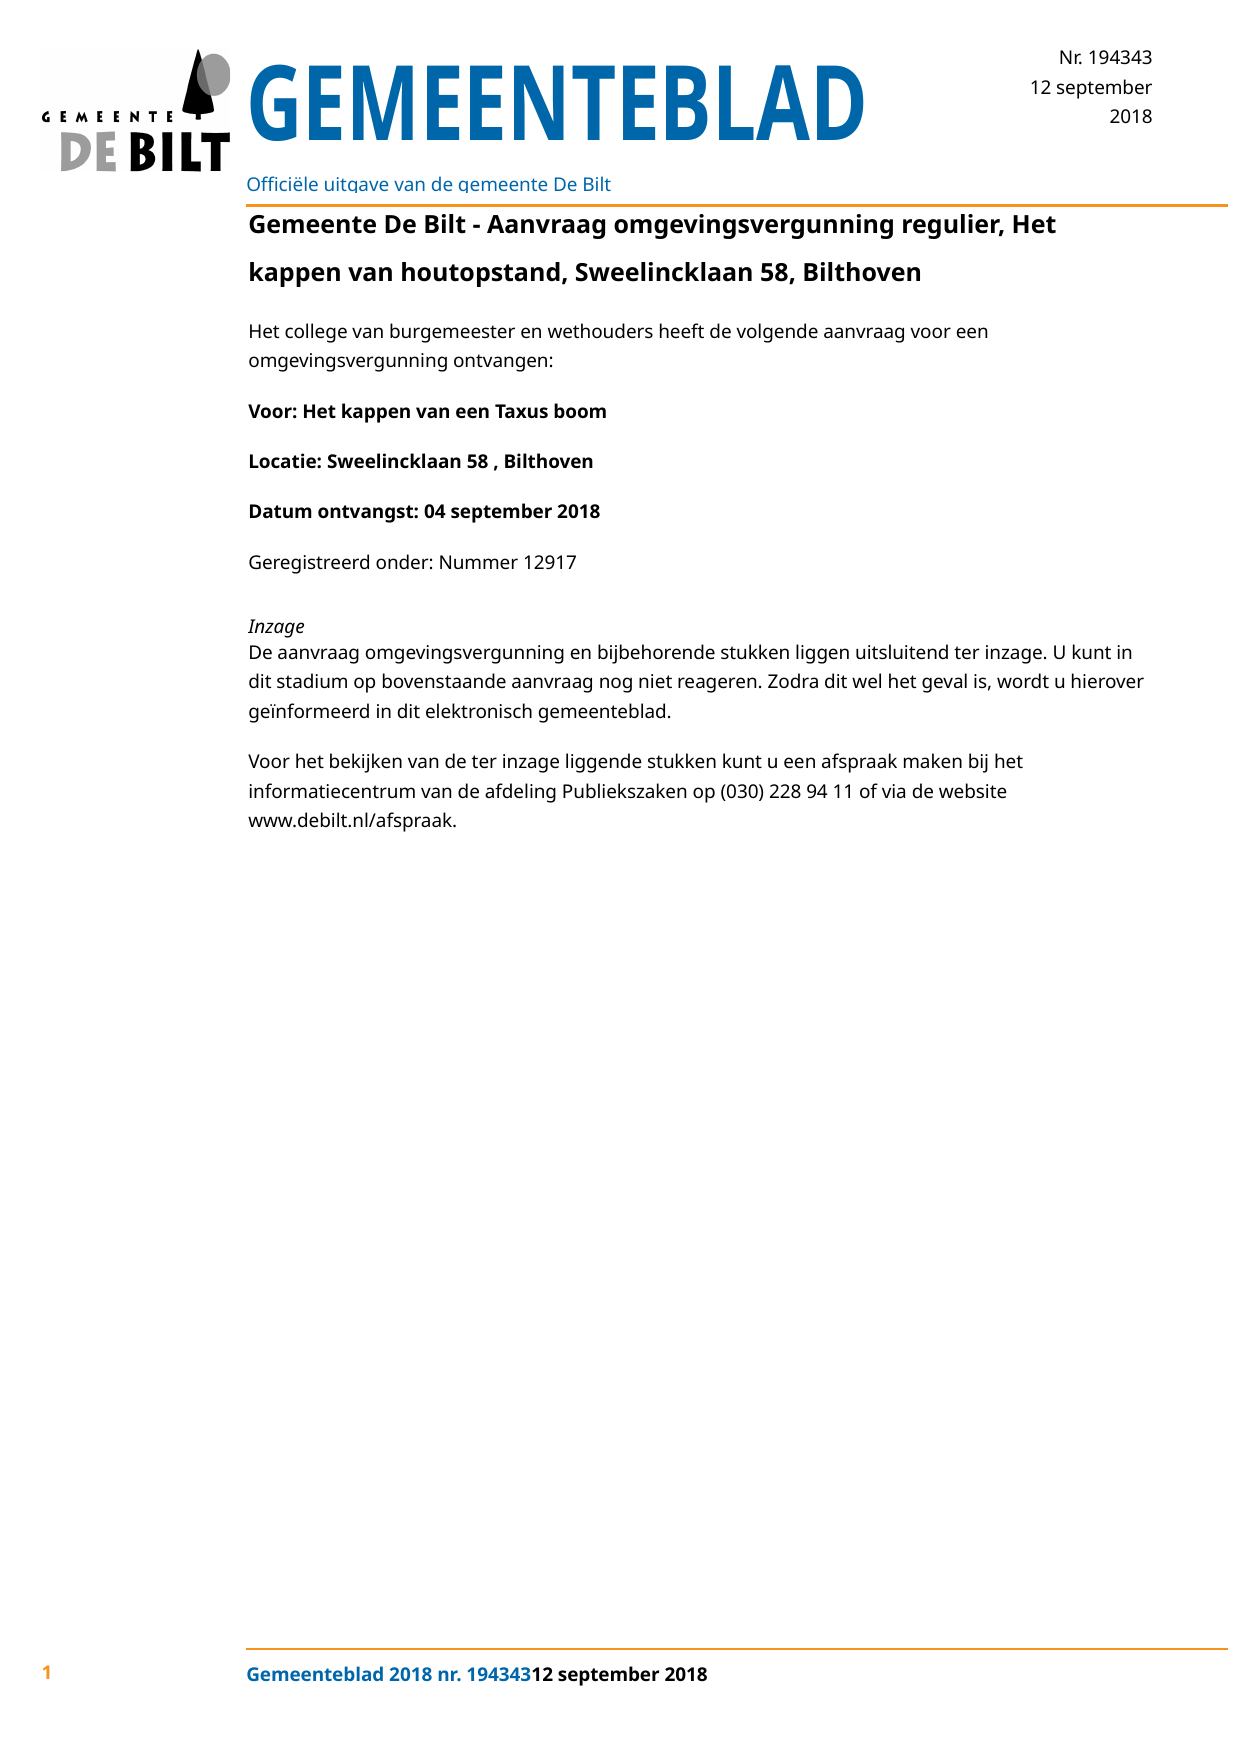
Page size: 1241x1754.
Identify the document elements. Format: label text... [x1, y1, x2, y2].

text Voor: Het kappen van een Taxus boom [248, 398, 1152, 424]
text Inzage [248, 613, 1152, 639]
text De aanvraag omgevingsvergunning en bijbehorende stukken liggen uitsluitend ter inzage. U kunt in dit stadium op bovenstaande aanvraag nog niet reageren. Zodra dit wel het geval is, wordt u hierover geïnformeerd in dit elektronisch gemeenteblad. [248, 639, 1152, 724]
text Locatie: Sweelincklaan 58 , Bilthoven [248, 448, 1152, 474]
text Geregistreerd onder: Nummer 12917 [248, 549, 1152, 575]
picture [41, 47, 231, 172]
text Voor het bekijken van de ter inzage liggende stukken kunt u een afspraak maken bij het informatiecentrum van de afdeling Publiekszaken op (030) 228 94 11 of via de website www.debilt.nl/afspraak. [248, 748, 1152, 833]
text Het college van burgemeester en wethouders heeft de volgende aanvraag voor een omgevingsvergunning ontvangen: [248, 318, 1152, 373]
text Datum ontvangst: 04 september 2018 [248, 499, 1152, 524]
text Gemeente De Bilt - Aanvraag omgevingsvergunning regulier, Het kappen van houtopstand, Sweelincklaan 58, Bilthoven [248, 207, 1152, 288]
